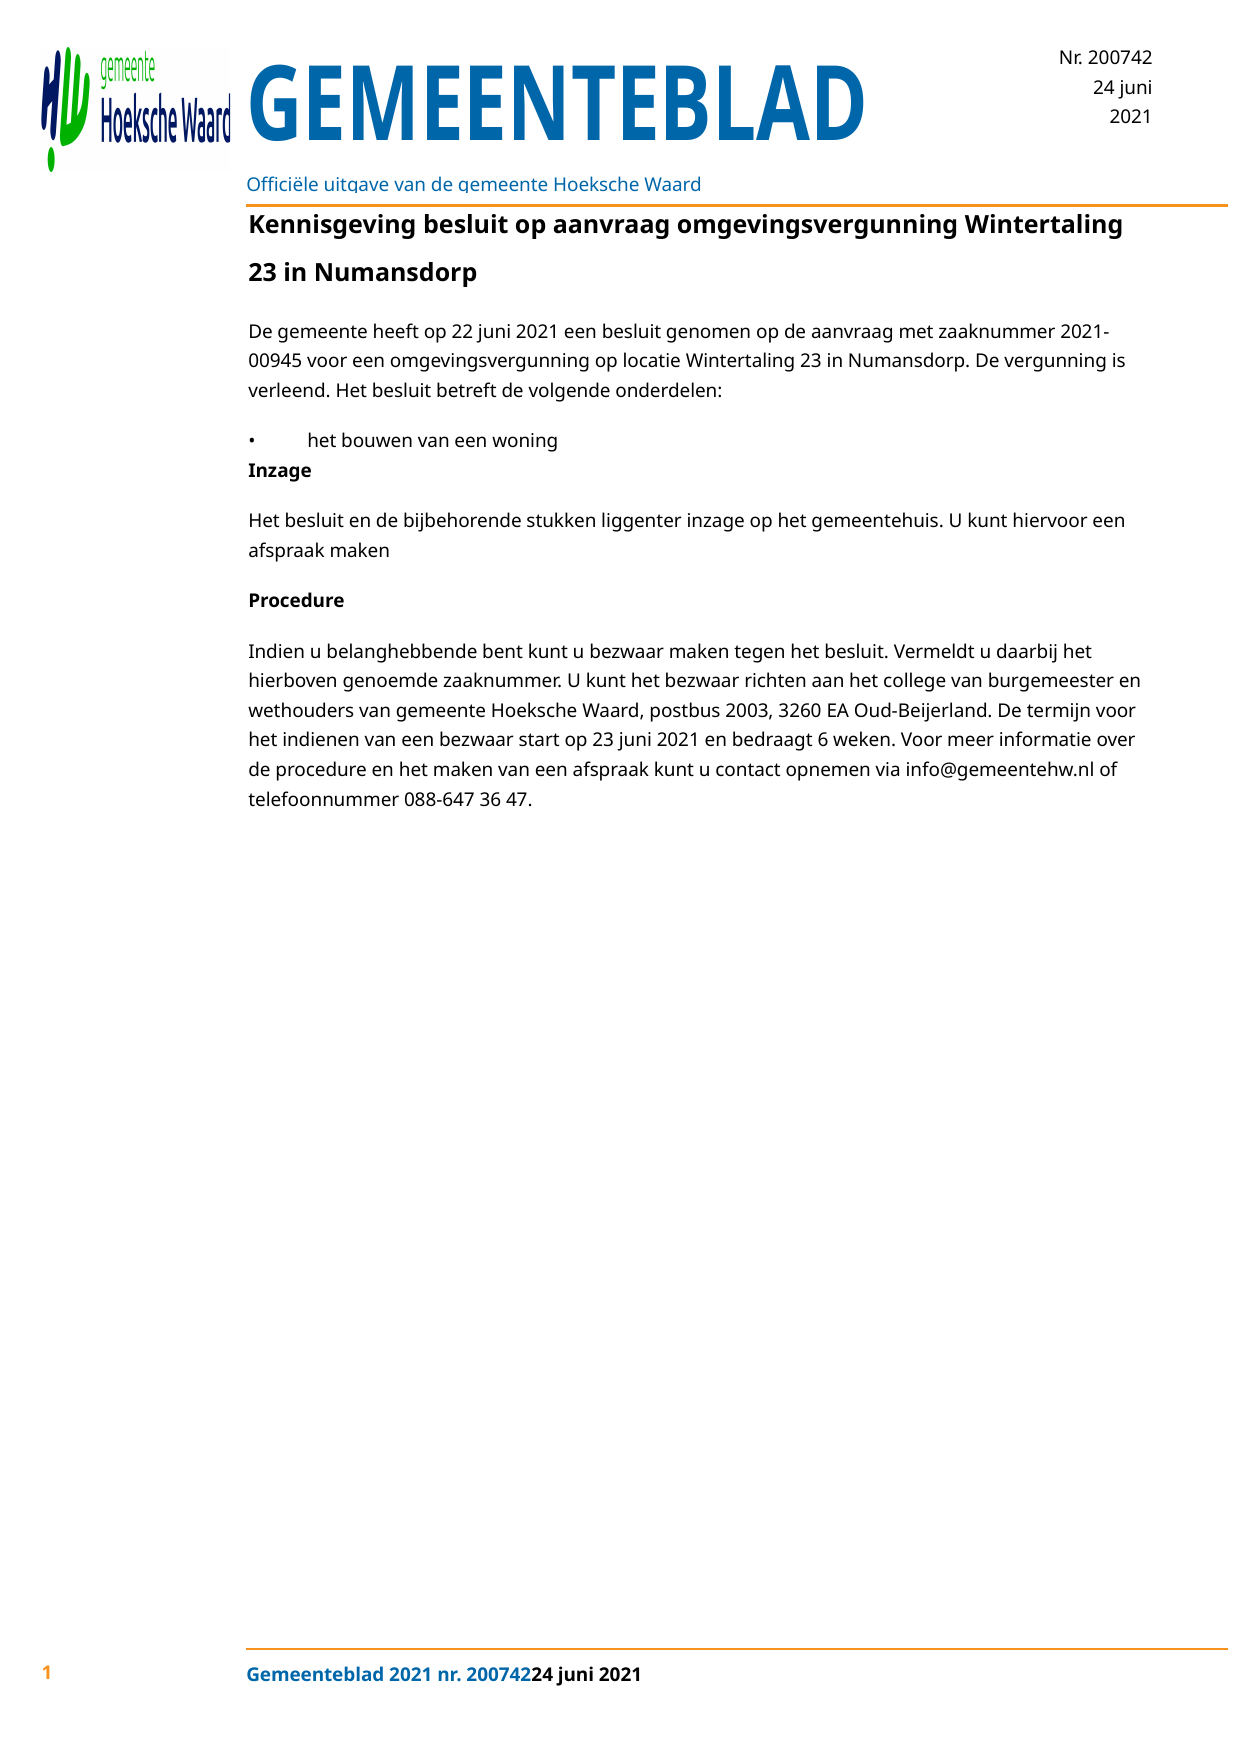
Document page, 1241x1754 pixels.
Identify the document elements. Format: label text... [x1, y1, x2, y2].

list het bouwen van een woning [248, 427, 1152, 453]
text Kennisgeving besluit op aanvraag omgevingsvergunning Wintertaling 23 in Numansdorp [248, 207, 1152, 288]
text Inzage [248, 457, 1152, 483]
picture [41, 47, 231, 172]
text De gemeente heeft op 22 juni 2021 een besluit genomen op de aanvraag met zaaknummer 2021-00945 voor een omgevingsvergunning op locatie Wintertaling 23 in Numansdorp. De vergunning is verleend. Het besluit betreft de volgende onderdelen: [248, 318, 1152, 403]
text Procedure [248, 587, 1152, 613]
text Het besluit en de bijbehorende stukken liggenter inzage op het gemeentehuis. U kunt hiervoor een afspraak maken [248, 507, 1152, 563]
text Indien u belanghebbende bent kunt u bezwaar maken tegen het besluit. Vermeldt u daarbij het hierboven genoemde zaaknummer. U kunt het bezwaar richten aan het college van burgemeester en wethouders van gemeente Hoeksche Waard, postbus 2003, 3260 EA Oud-Beijerland. De termijn voor het indienen van een bezwaar start op 23 juni 2021 en bedraagt 6 weken. Voor meer informatie over de procedure en het maken van een afspraak kunt u contact opnemen via info@gemeentehw.nl of telefoonnummer 088-647 36 47. [248, 638, 1152, 812]
